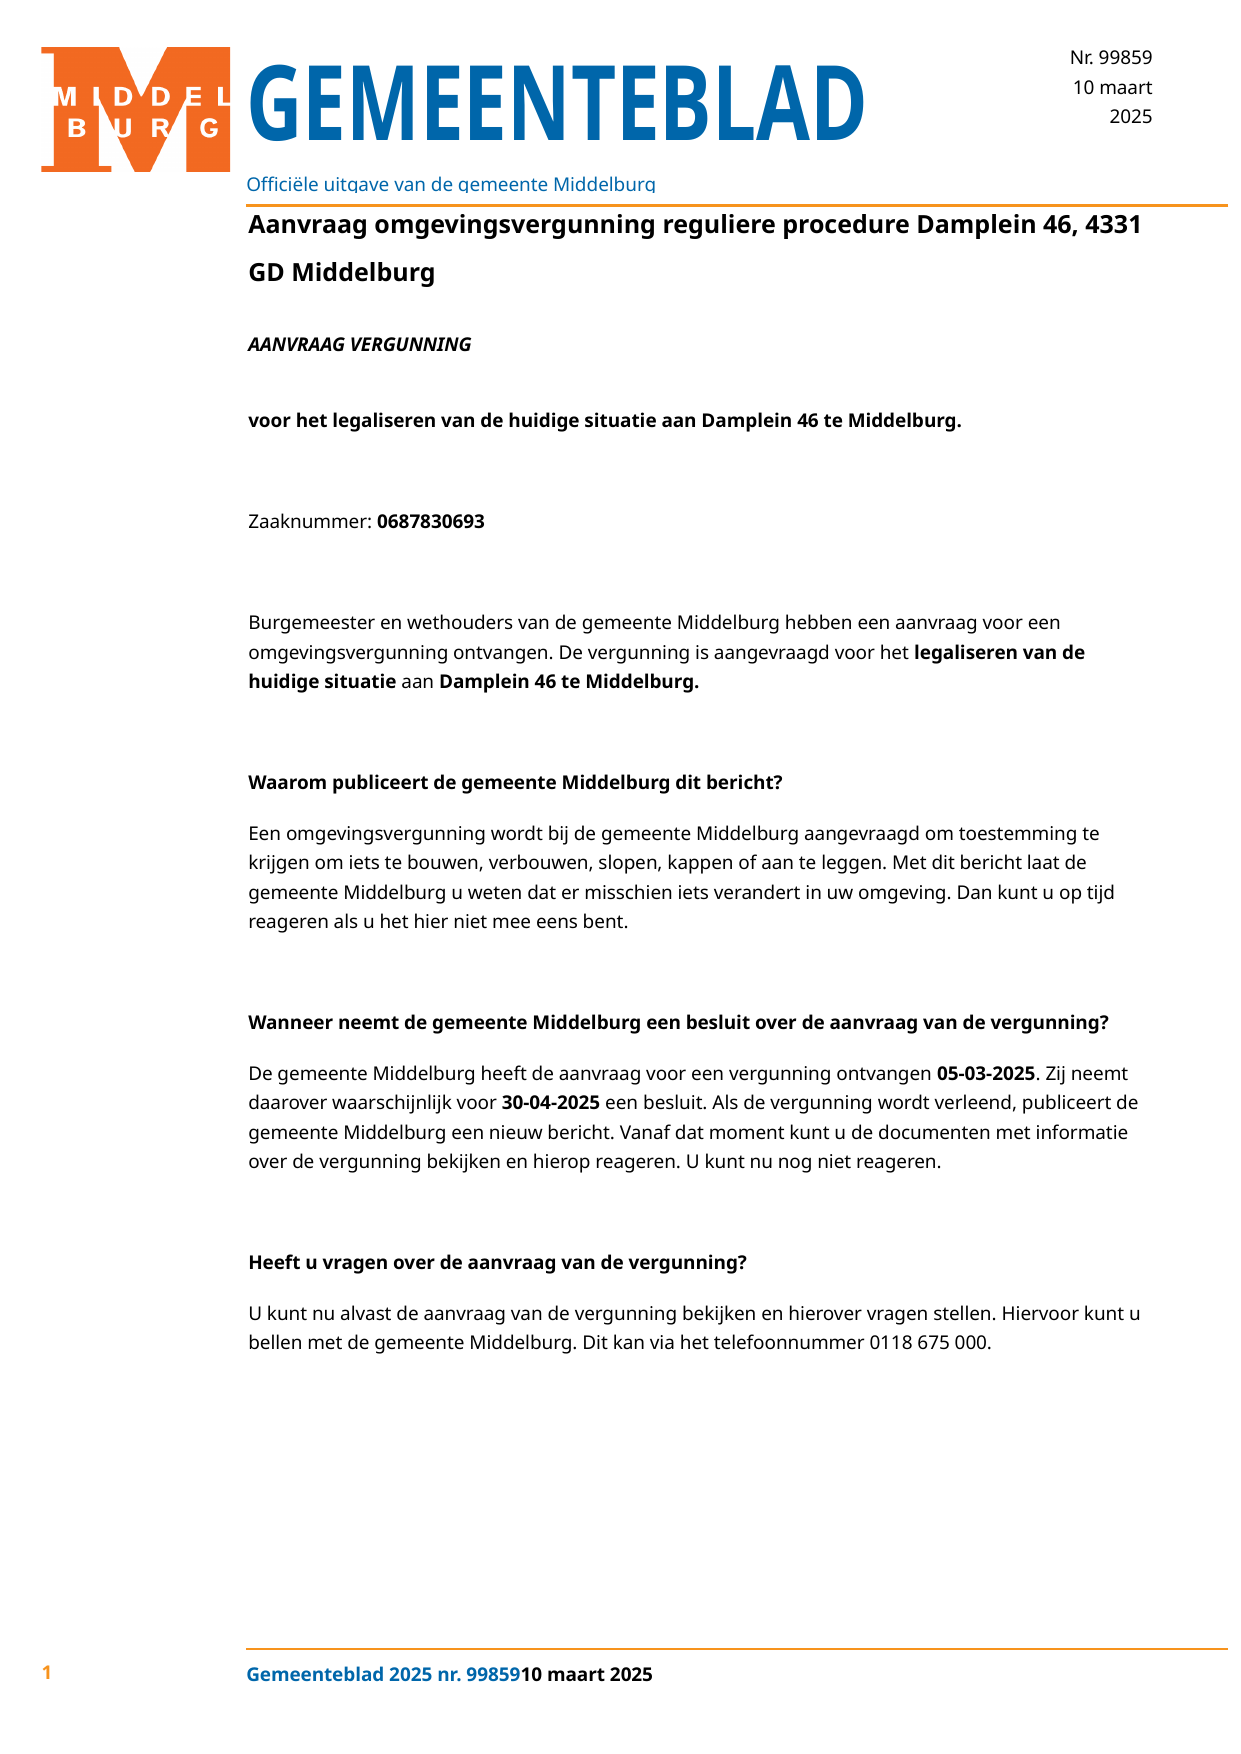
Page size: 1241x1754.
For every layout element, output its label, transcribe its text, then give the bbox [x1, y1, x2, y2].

text Aanvraag omgevingsvergunning reguliere procedure Damplein 46, 4331 GD Middelburg [248, 207, 1152, 288]
text AANVRAAG VERGUNNING [248, 331, 1152, 357]
text Wanneer neemt de gemeente Middelburg een besluit over de aanvraag van de vergunning? [248, 1009, 1152, 1035]
text Heeft u vragen over de aanvraag van de vergunning? [248, 1249, 1152, 1275]
picture [41, 47, 231, 172]
text Burgemeester en wethouders van de gemeente Middelburg hebben een aanvraag voor een omgevingsvergunning ontvangen. De vergunning is aangevraagd voor het legaliseren van de huidige situatie aan Damplein 46 te Middelburg. [248, 609, 1152, 694]
text Een omgevingsvergunning wordt bij de gemeente Middelburg aangevraagd om toestemming te krijgen om iets te bouwen, verbouwen, slopen, kappen of aan te leggen. Met dit bericht laat de gemeente Middelburg u weten dat er misschien iets verandert in uw omgeving. Dan kunt u op tijd reageren als u het hier niet mee eens bent. [248, 820, 1152, 934]
text Waarom publiceert de gemeente Middelburg dit bericht? [248, 769, 1152, 795]
text Zaaknummer: 0687830693 [248, 508, 1152, 534]
text voor het legaliseren van de huidige situatie aan Damplein 46 te Middelburg. [248, 408, 1152, 433]
text De gemeente Middelburg heeft de aanvraag voor een vergunning ontvangen 05-03-2025. Zij neemt daarover waarschijnlijk voor 30-04-2025 een besluit. Als de vergunning wordt verleend, publiceert de gemeente Middelburg een nieuw bericht. Vanaf dat moment kunt u de documenten met informatie over de vergunning bekijken en hierop reageren. U kunt nu nog niet reageren. [248, 1060, 1152, 1174]
text U kunt nu alvast de aanvraag van de vergunning bekijken en hierover vragen stellen. Hiervoor kunt u bellen met de gemeente Middelburg. Dit kan via het telefoonnummer 0118 675 000. [248, 1300, 1152, 1355]
